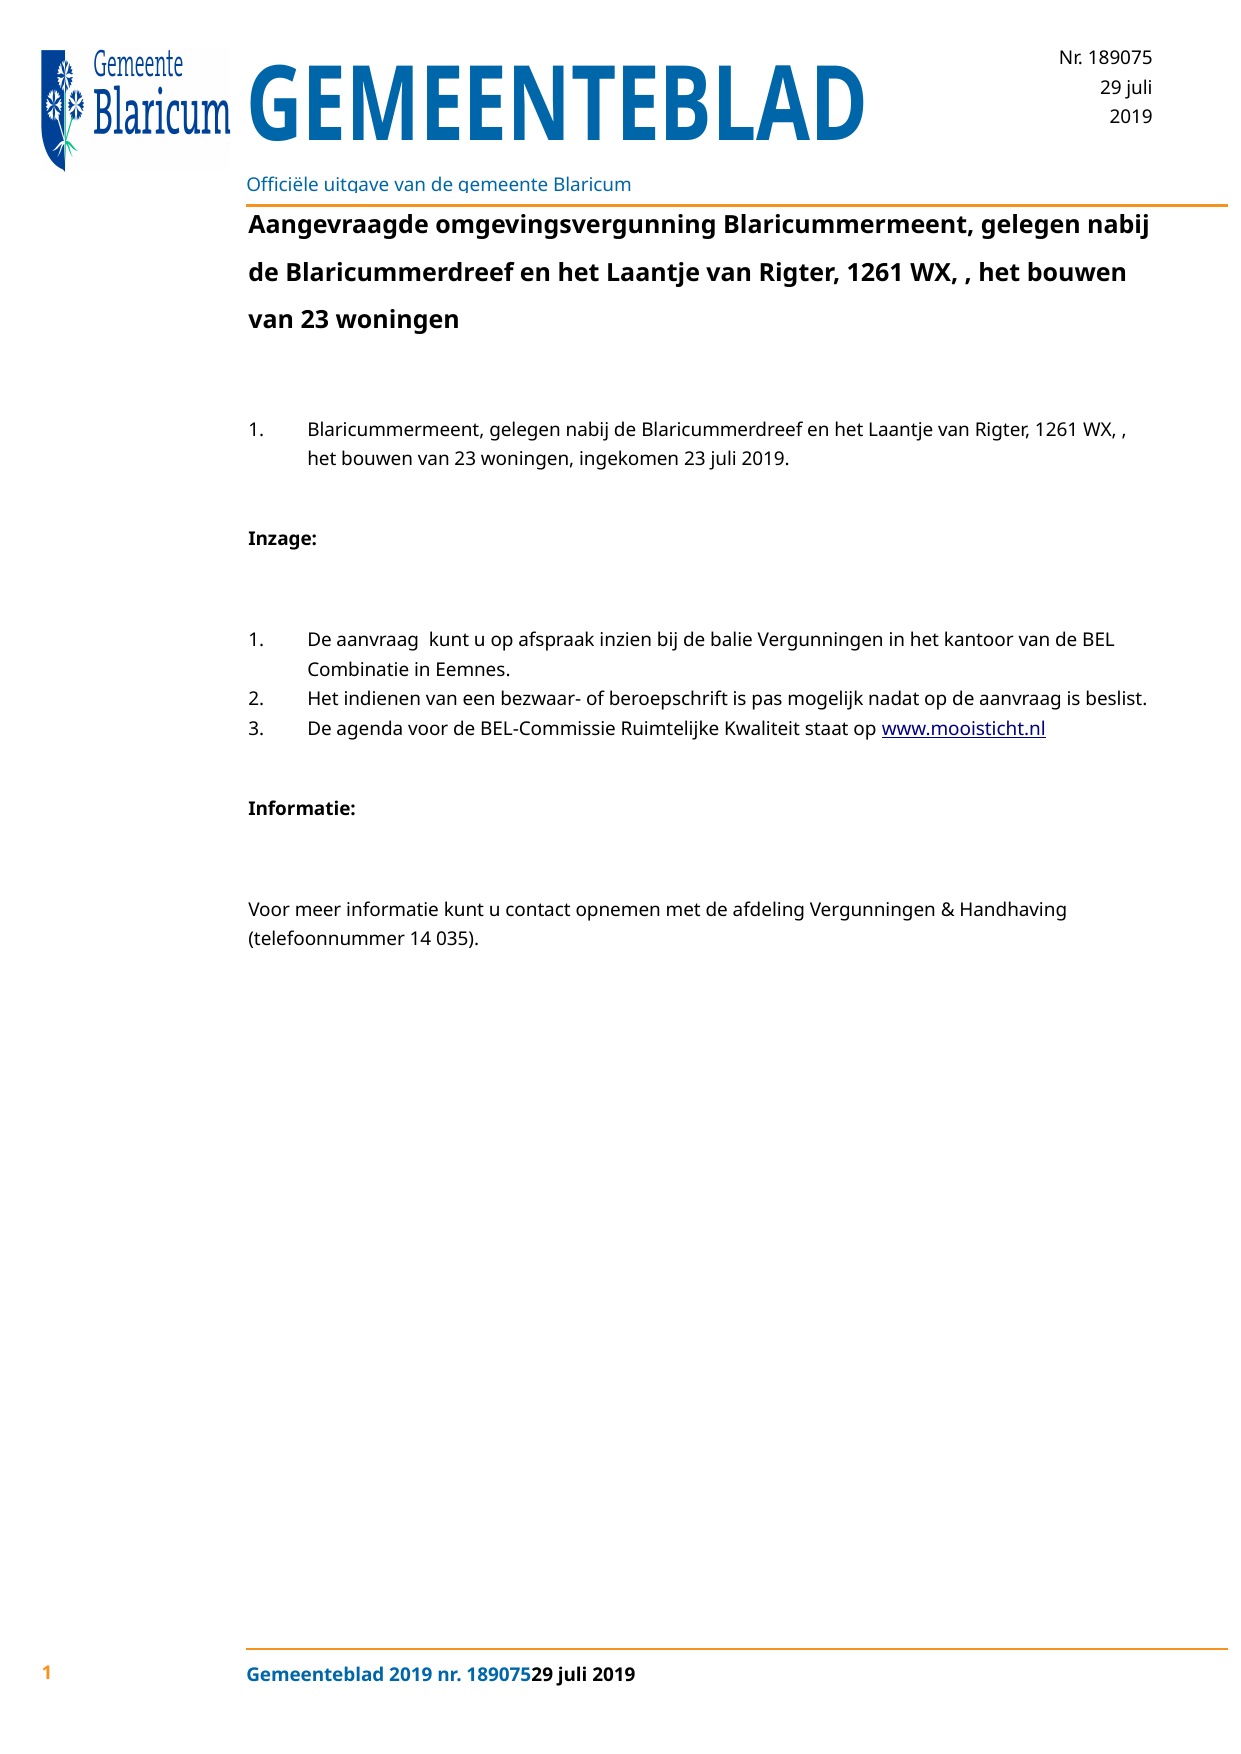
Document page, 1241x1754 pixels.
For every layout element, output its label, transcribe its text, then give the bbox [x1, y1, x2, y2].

picture [41, 47, 231, 172]
text Informatie: [248, 795, 1152, 821]
list Het indienen van een bezwaar- of beroepschrift is pas mogelijk nadat op de aanvraag is beslist. [248, 686, 1152, 711]
text Voor meer informatie kunt u contact opnemen met de afdeling Vergunningen & Handhaving (telefoonnummer 14 035). [248, 896, 1152, 951]
list Blaricummermeent, gelegen nabij de Blaricummerdreef en het Laantje van Rigter, 1261 WX, , het bouwen van 23 woningen, ingekomen 23 juli 2019. [248, 416, 1152, 471]
text Aangevraagde omgevingsvergunning Blaricummermeent, gelegen nabij de Blaricummerdreef en het Laantje van Rigter, 1261 WX, , het bouwen van 23 woningen [248, 207, 1152, 336]
list De agenda voor de BEL-Commissie Ruimtelijke Kwaliteit staat op www.mooisticht.nl [248, 715, 1152, 741]
text Inzage: [248, 526, 1152, 551]
list De aanvraag kunt u op afspraak inzien bij de balie Vergunningen in het kantoor van de BEL Combinatie in Eemnes. [248, 626, 1152, 682]
